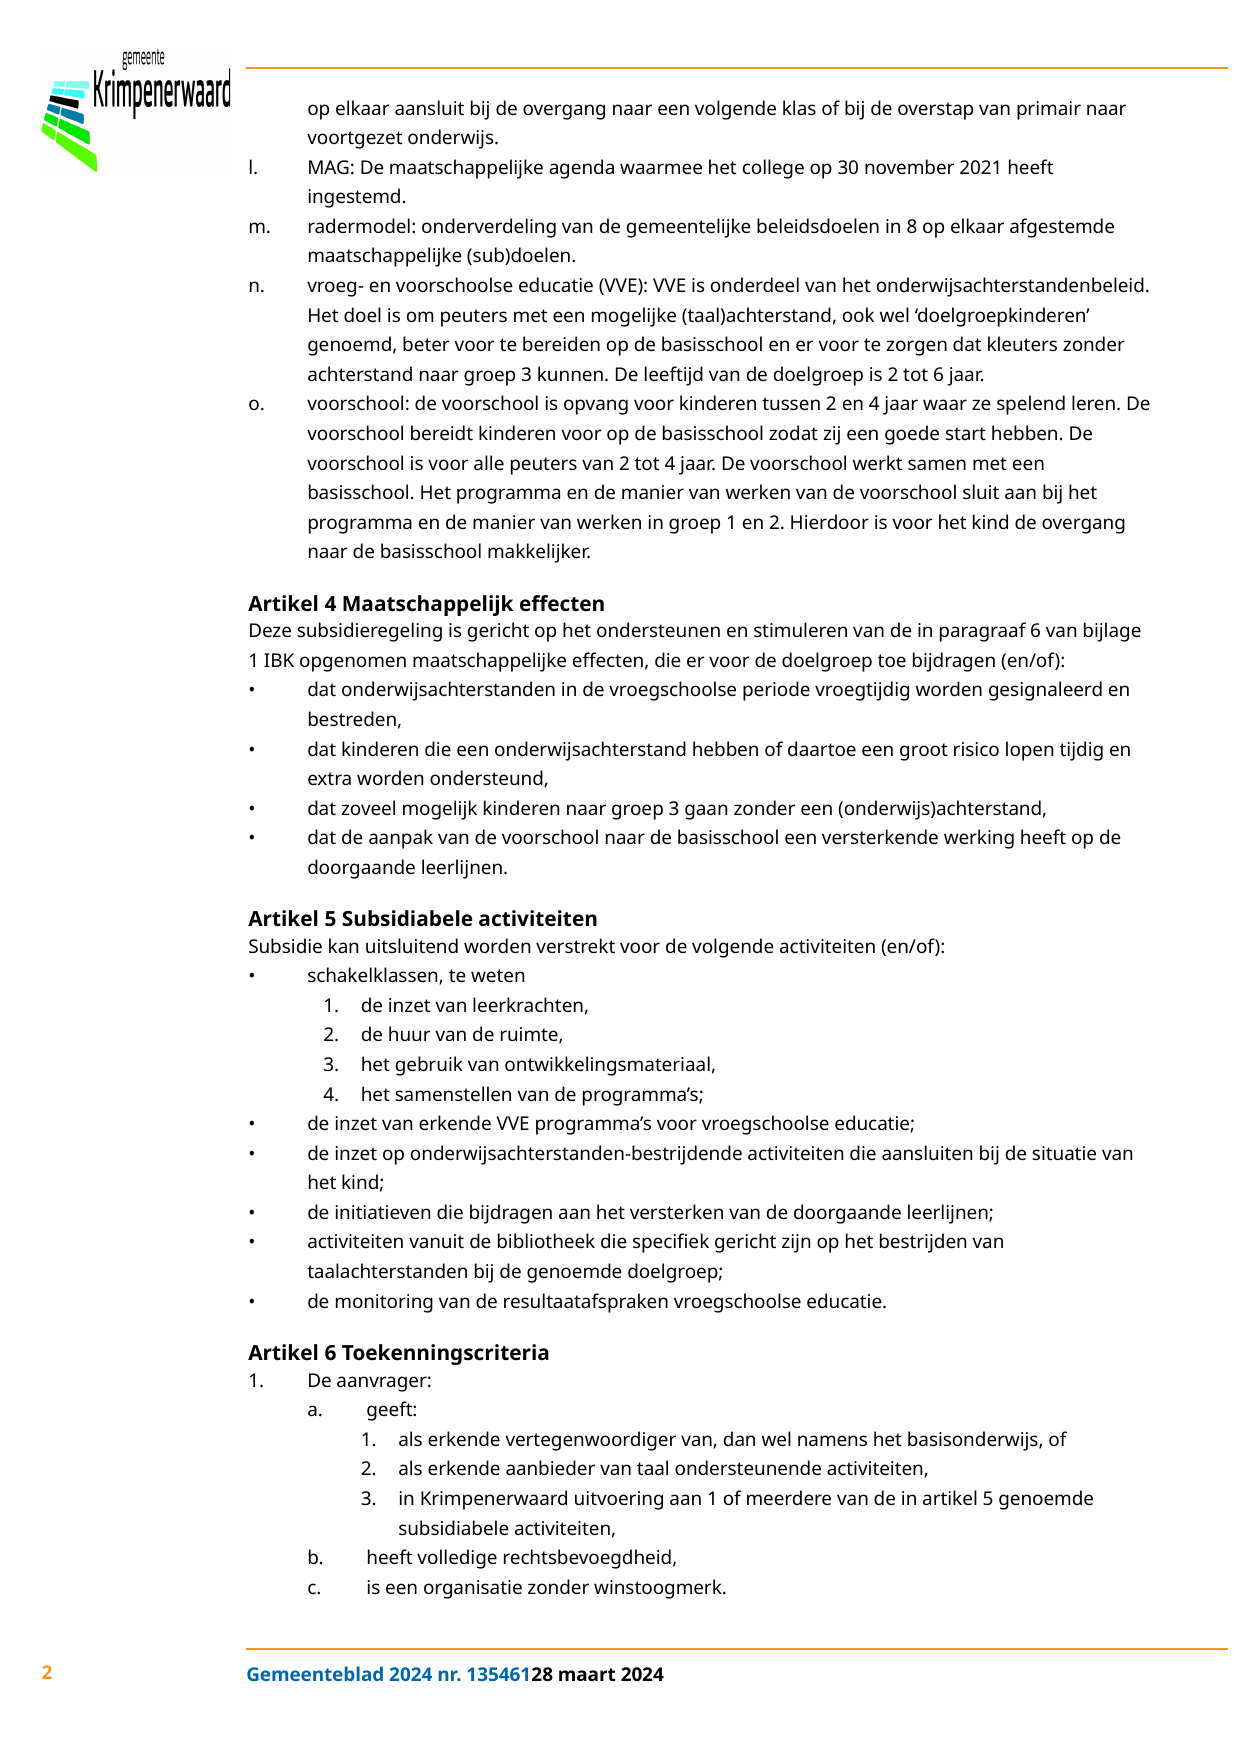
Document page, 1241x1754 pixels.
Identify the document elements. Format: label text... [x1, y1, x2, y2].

list geeft: [307, 1396, 1152, 1422]
list activiteiten vanuit de bibliotheek die specifiek gericht zijn op het bestrijden van taalachterstanden bij de genoemde doelgroep; [248, 1229, 1152, 1284]
list dat de aanpak van de voorschool naar de basisschool een versterkende werking heeft op de doorgaande leerlijnen. [248, 824, 1152, 880]
list is een organisatie zonder winstoogmerk. [307, 1574, 1152, 1599]
list radermodel: onderverdeling van de gemeentelijke beleidsdoelen in 8 op elkaar afgestemde maatschappelijke (sub)doelen. [248, 213, 1152, 268]
list vroeg- en voorschoolse educatie (VVE): VVE is onderdeel van het onderwijsachterstandenbeleid. Het doel is om peuters met een mogelijke (taal)achterstand, ook wel ‘doelgroepkinderen’ genoemd, beter voor te bereiden op de basisschool en er voor te zorgen dat kleuters zonder achterstand naar groep 3 kunnen. De leeftijd van de doelgroep is 2 tot 6 jaar. [248, 272, 1152, 387]
list de inzet van leerkrachten, [323, 992, 1152, 1018]
list MAG: De maatschappelijke agenda waarmee het college op 30 november 2021 heeft ingestemd. [248, 154, 1152, 209]
list schakelklassen, te weten [248, 962, 1152, 988]
list de inzet op onderwijsachterstanden-bestrijdende activiteiten die aansluiten bij de situatie van het kind; [248, 1140, 1152, 1195]
list dat zoveel mogelijk kinderen naar groep 3 gaan zonder een (onderwijs)achterstand, [248, 795, 1152, 821]
list de monitoring van de resultaatafspraken vroegschoolse educatie. [248, 1288, 1152, 1314]
list het samenstellen van de programma’s; [323, 1081, 1152, 1107]
list De aanvrager: [248, 1367, 1152, 1392]
list de inzet van erkende VVE programma’s voor vroegschoolse educatie; [248, 1110, 1152, 1136]
list dat onderwijsachterstanden in de vroegschoolse periode vroegtijdig worden gesignaleerd en bestreden, [248, 677, 1152, 732]
text Deze subsidieregeling is gericht op het ondersteunen en stimuleren van de in paragraaf 6 van bijlage 1 IBK opgenomen maatschappelijke effecten, die er voor de doelgroep toe bijdragen (en/of): [248, 617, 1152, 673]
list de initiatieven die bijdragen aan het versterken van de doorgaande leerlijnen; [248, 1199, 1152, 1225]
list de huur van de ruimte, [323, 1022, 1152, 1047]
list heeft volledige rechtsbevoegdheid, [307, 1544, 1152, 1570]
list op elkaar aansluit bij de overgang naar een volgende klas of bij de overstap van primair naar voortgezet onderwijs. [248, 95, 1152, 150]
list voorschool: de voorschool is opvang voor kinderen tussen 2 en 4 jaar waar ze spelend leren. De voorschool bereidt kinderen voor op de basisschool zodat zij een goede start hebben. De voorschool is voor alle peuters van 2 tot 4 jaar. De voorschool werkt samen met een basisschool. Het programma en de manier van werken van de voorschool sluit aan bij het programma en de manier van werken in groep 1 en 2. Hierdoor is voor het kind de overgang naar de basisschool makkelijker. [248, 391, 1152, 564]
list als erkende vertegenwoordiger van, dan wel namens het basisonderwijs, of [361, 1426, 1152, 1452]
text Artikel 6 Toekenningscriteria [248, 1338, 1152, 1367]
list dat kinderen die een onderwijsachterstand hebben of daartoe een groot risico lopen tijdig en extra worden ondersteund, [248, 736, 1152, 791]
text Artikel 5 Subsidiabele activiteiten [248, 904, 1152, 933]
text Subsidie kan uitsluitend worden verstrekt voor de volgende activiteiten (en/of): [248, 933, 1152, 959]
list het gebruik van ontwikkelingsmateriaal, [323, 1051, 1152, 1077]
text Artikel 4 Maatschappelijk effecten [248, 589, 1152, 617]
list als erkende aanbieder van taal ondersteunende activiteiten, [361, 1456, 1152, 1481]
list in Krimpenerwaard uitvoering aan 1 of meerdere van de in artikel 5 genoemde subsidiabele activiteiten, [361, 1485, 1152, 1540]
picture [41, 47, 231, 172]
